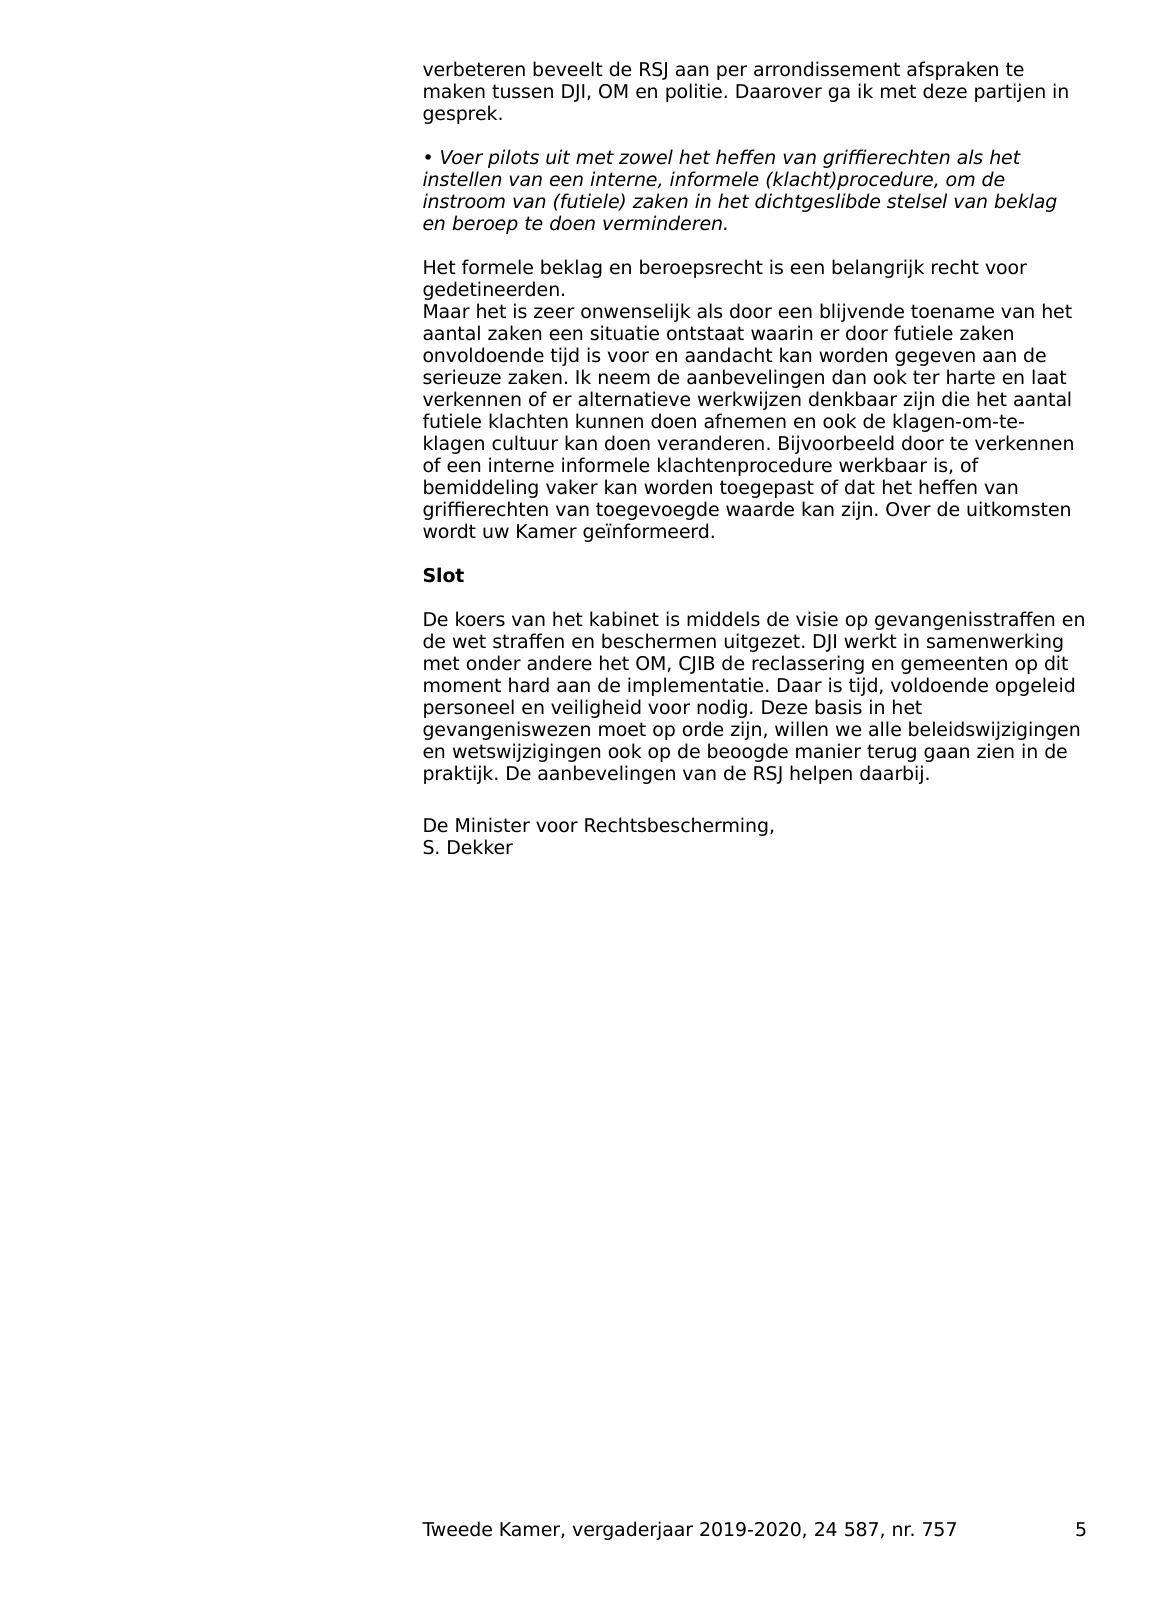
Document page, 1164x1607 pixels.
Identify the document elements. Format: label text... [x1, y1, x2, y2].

text De koers van het kabinet is middels de visie op gevangenisstraffen en de wet straffen en beschermen uitgezet. DJI werkt in samenwerking met onder andere het OM, CJIB de reclassering en gemeenten op dit moment hard aan de implementatie. Daar is tijd, voldoende opgeleid personeel en veiligheid voor nodig. Deze basis in het gevangeniswezen moet op orde zijn, willen we alle beleidswijzigingen en wetswijzigingen ook op de beoogde manier terug gaan zien in de praktijk. De aanbevelingen van de RSJ helpen daarbij. [422, 609, 1087, 785]
text De Minister voor Rechtsbescherming, S. Dekker [422, 815, 1087, 859]
subtitle Slot [422, 565, 1087, 587]
text verbeteren beveelt de RSJ aan per arrondissement afspraken te maken tussen DJI, OM en politie. Daarover ga ik met deze partijen in gesprek. [422, 59, 1087, 125]
text Maar het is zeer onwenselijk als door een blijvende toename van het aantal zaken een situatie ontstaat waarin er door futiele zaken onvoldoende tijd is voor en aandacht kan worden gegeven aan de serieuze zaken. Ik neem de aanbevelingen dan ook ter harte en laat verkennen of er alternatieve werkwijzen denkbaar zijn die het aantal futiele klachten kunnen doen afnemen en ook de klagen-om-te-klagen cultuur kan doen veranderen. Bijvoorbeeld door te verkennen of een interne informele klachtenprocedure werkbaar is, of bemiddeling vaker kan worden toegepast of dat het heffen van griffierechten van toegevoegde waarde kan zijn. Over de uitkomsten wordt uw Kamer geïnformeerd. [422, 301, 1087, 543]
text Het formele beklag en beroepsrecht is een belangrijk recht voor gedetineerden. [422, 257, 1087, 301]
subtitle • Voer pilots uit met zowel het heffen van griffierechten als het instellen van een interne, informele (klacht)procedure, om de instroom van (futiele) zaken in het dichtgeslibde stelsel van beklag en beroep te doen verminderen. [422, 147, 1087, 235]
